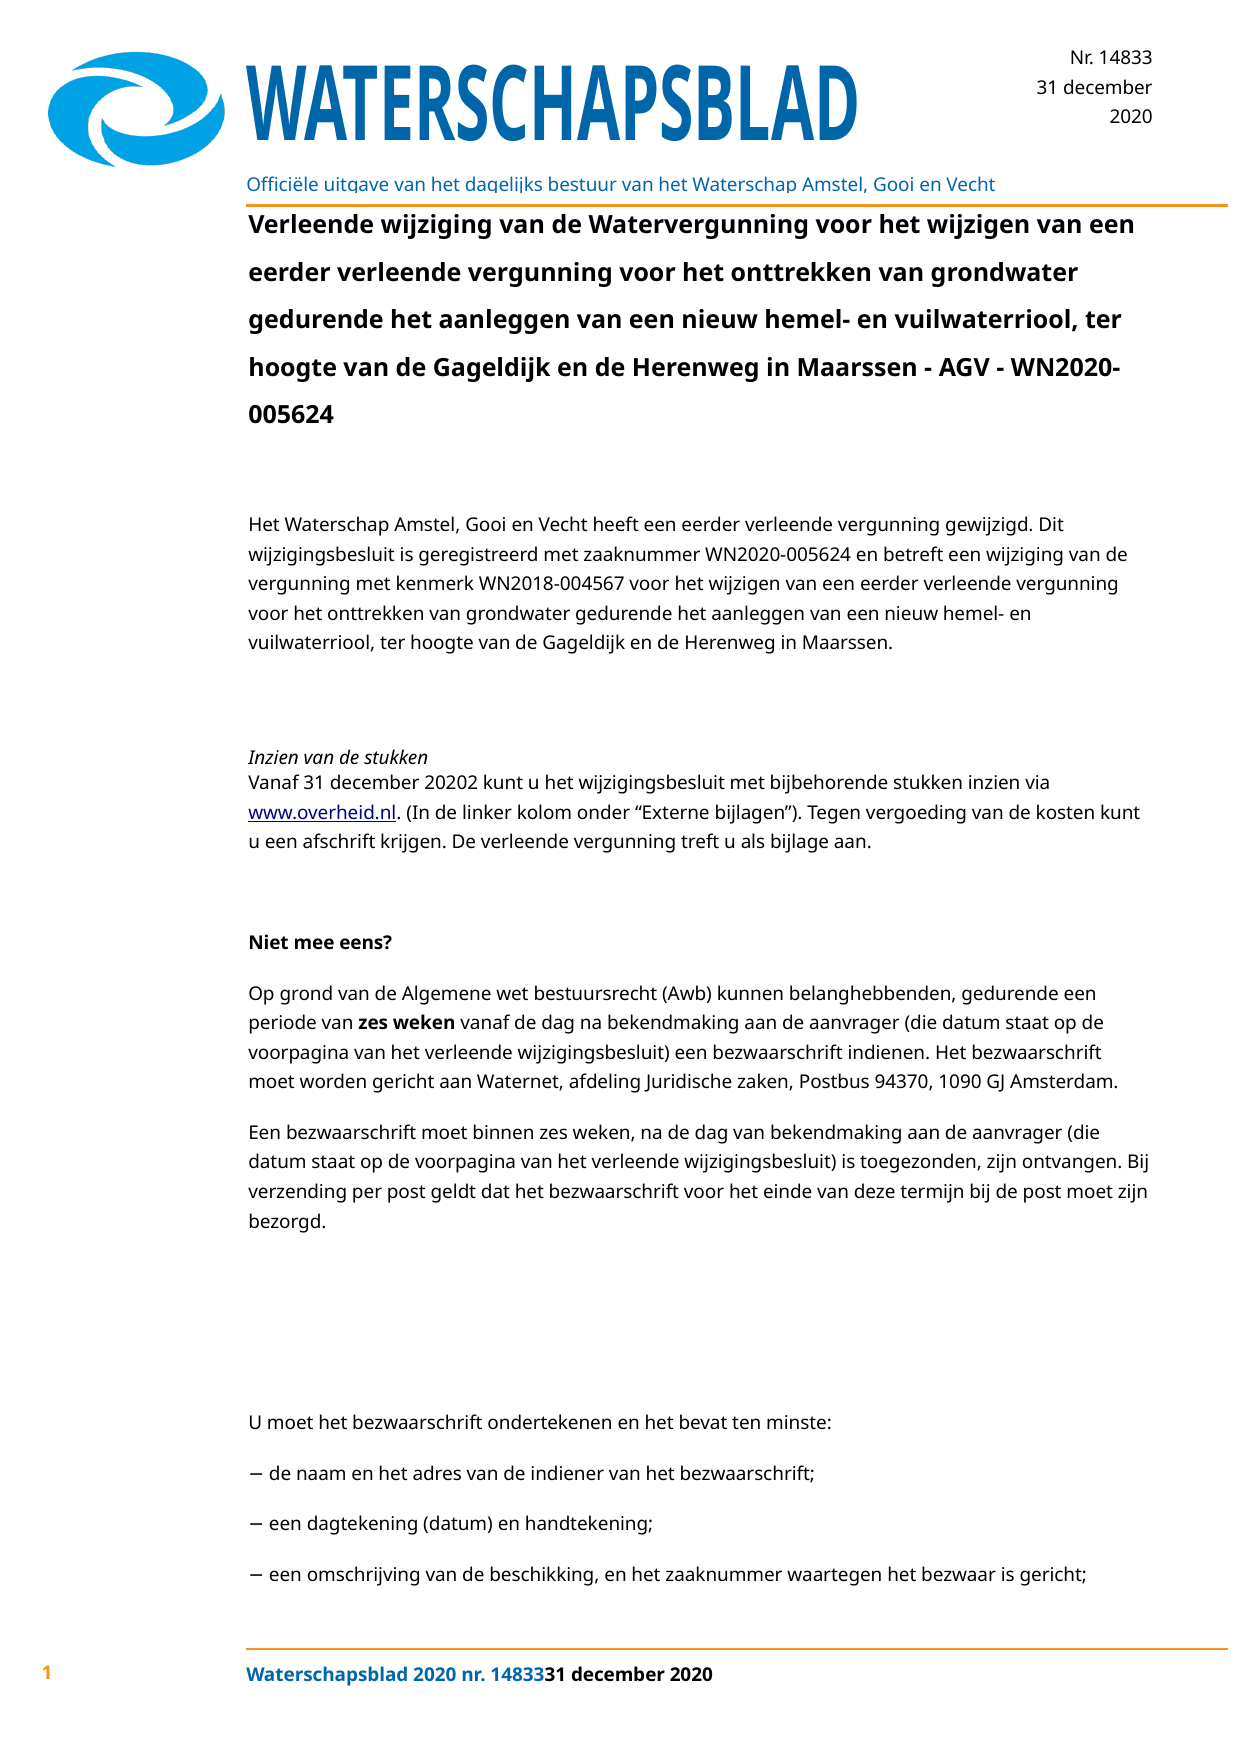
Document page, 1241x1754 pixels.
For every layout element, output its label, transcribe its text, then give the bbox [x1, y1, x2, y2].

text Het Waterschap Amstel, Gooi en Vecht heeft een eerder verleende vergunning gewijzigd. Dit wijzigingsbesluit is geregistreerd met zaaknummer WN2020-005624 en betreft een wijziging van de vergunning met kenmerk WN2018-004567 voor het wijzigen van een eerder verleende vergunning voor het onttrekken van grondwater gedurende het aanleggen van een nieuw hemel- en vuilwaterriool, ter hoogte van de Gageldijk en de Herenweg in Maarssen. [248, 511, 1152, 655]
text Vanaf 31 december 20202 kunt u het wijzigingsbesluit met bijbehorende stukken inzien via www.overheid.nl. (In de linker kolom onder “Externe bijlagen”). Tegen vergoeding van de kosten kunt u een afschrift krijgen. De verleende vergunning treft u als bijlage aan. [248, 769, 1152, 854]
text Inzien van de stukken [248, 744, 1152, 769]
text − de naam en het adres van de indiener van het bezwaarschrift; [248, 1460, 1152, 1486]
picture [41, 47, 231, 172]
text − een dagtekening (datum) en handtekening; [248, 1510, 1152, 1536]
text − een omschrijving van de beschikking, en het zaaknummer waartegen het bezwaar is gericht; [248, 1561, 1152, 1587]
text U moet het bezwaarschrift ondertekenen en het bevat ten minste: [248, 1409, 1152, 1435]
text Een bezwaarschrift moet binnen zes weken, na de dag van bekendmaking aan de aanvrager (die datum staat op de voorpagina van het verleende wijzigingsbesluit) is toegezonden, zijn ontvangen. Bij verzending per post geldt dat het bezwaarschrift voor het einde van deze termijn bij de post moet zijn bezorgd. [248, 1119, 1152, 1234]
text Op grond van de Algemene wet bestuursrecht (Awb) kunnen belanghebbenden, gedurende een periode van zes weken vanaf de dag na bekendmaking aan de aanvrager (die datum staat op de voorpagina van het verleende wijzigingsbesluit) een bezwaarschrift indienen. Het bezwaarschrift moet worden gericht aan Waternet, afdeling Juridische zaken, Postbus 94370, 1090 GJ Amsterdam. [248, 980, 1152, 1094]
text Verleende wijziging van de Watervergunning voor het wijzigen van een eerder verleende vergunning voor het onttrekken van grondwater gedurende het aanleggen van een nieuw hemel- en vuilwaterriool, ter hoogte van de Gageldijk en de Herenweg in Maarssen - AGV - WN2020-005624 [248, 207, 1152, 431]
text Niet mee eens? [248, 929, 1152, 955]
